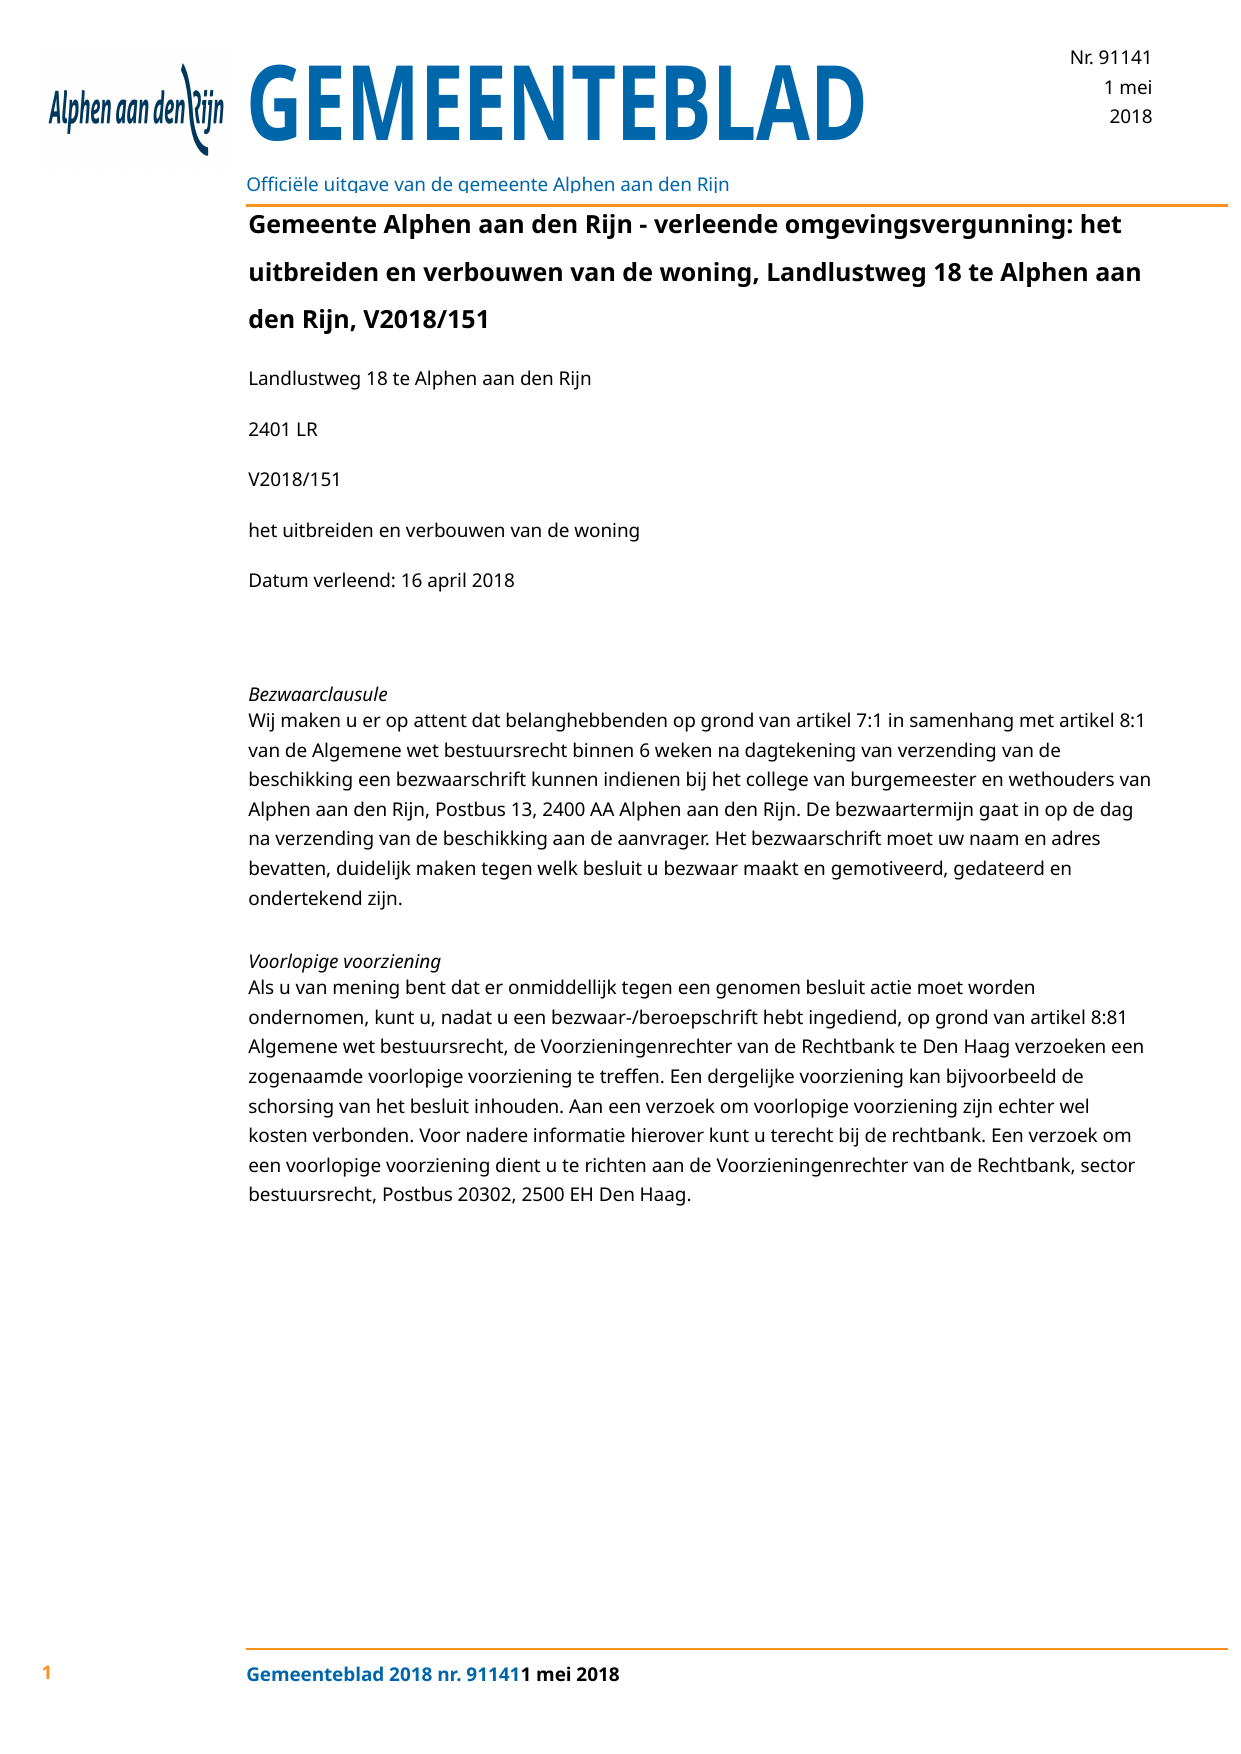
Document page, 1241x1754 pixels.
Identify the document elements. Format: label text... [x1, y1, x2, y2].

text Als u van mening bent dat er onmiddellijk tegen een genomen besluit actie moet worden ondernomen, kunt u, nadat u een bezwaar-/beroepschrift hebt ingediend, op grond van artikel 8:81 Algemene wet bestuursrecht, de Voorzieningenrechter van de Rechtbank te Den Haag verzoeken een zogenaamde voorlopige voorziening te treffen. Een dergelijke voorziening kan bijvoorbeeld de schorsing van het besluit inhouden. Aan een verzoek om voorlopige voorziening zijn echter wel kosten verbonden. Voor nadere informatie hierover kunt u terecht bij de rechtbank. Een verzoek om een voorlopige voorziening dient u te richten aan de Voorzieningenrechter van de Rechtbank, sector bestuursrecht, Postbus 20302, 2500 EH Den Haag. [248, 974, 1152, 1207]
picture [41, 47, 231, 172]
text Datum verleend: 16 april 2018 [248, 567, 1152, 593]
text Wij maken u er op attent dat belanghebbenden op grond van artikel 7:1 in samenhang met artikel 8:1 van de Algemene wet bestuursrecht binnen 6 weken na dagtekening van verzending van de beschikking een bezwaarschrift kunnen indienen bij het college van burgemeester en wethouders van Alphen aan den Rijn, Postbus 13, 2400 AA Alphen aan den Rijn. De bezwaartermijn gaat in op de dag na verzending van de beschikking aan de aanvrager. Het bezwaarschrift moet uw naam en adres bevatten, duidelijk maken tegen welk besluit u bezwaar maakt en gemotiveerd, gedateerd en ondertekend zijn. [248, 707, 1152, 911]
text Gemeente Alphen aan den Rijn - verleende omgevingsvergunning: het uitbreiden en verbouwen van de woning, Landlustweg 18 te Alphen aan den Rijn, V2018/151 [248, 207, 1152, 336]
text V2018/151 [248, 466, 1152, 492]
text het uitbreiden en verbouwen van de woning [248, 517, 1152, 542]
text Bezwaarclausule [248, 682, 1152, 707]
text 2401 LR [248, 416, 1152, 442]
text Voorlopige voorziening [248, 949, 1152, 974]
text Landlustweg 18 te Alphen aan den Rijn [248, 366, 1152, 391]
